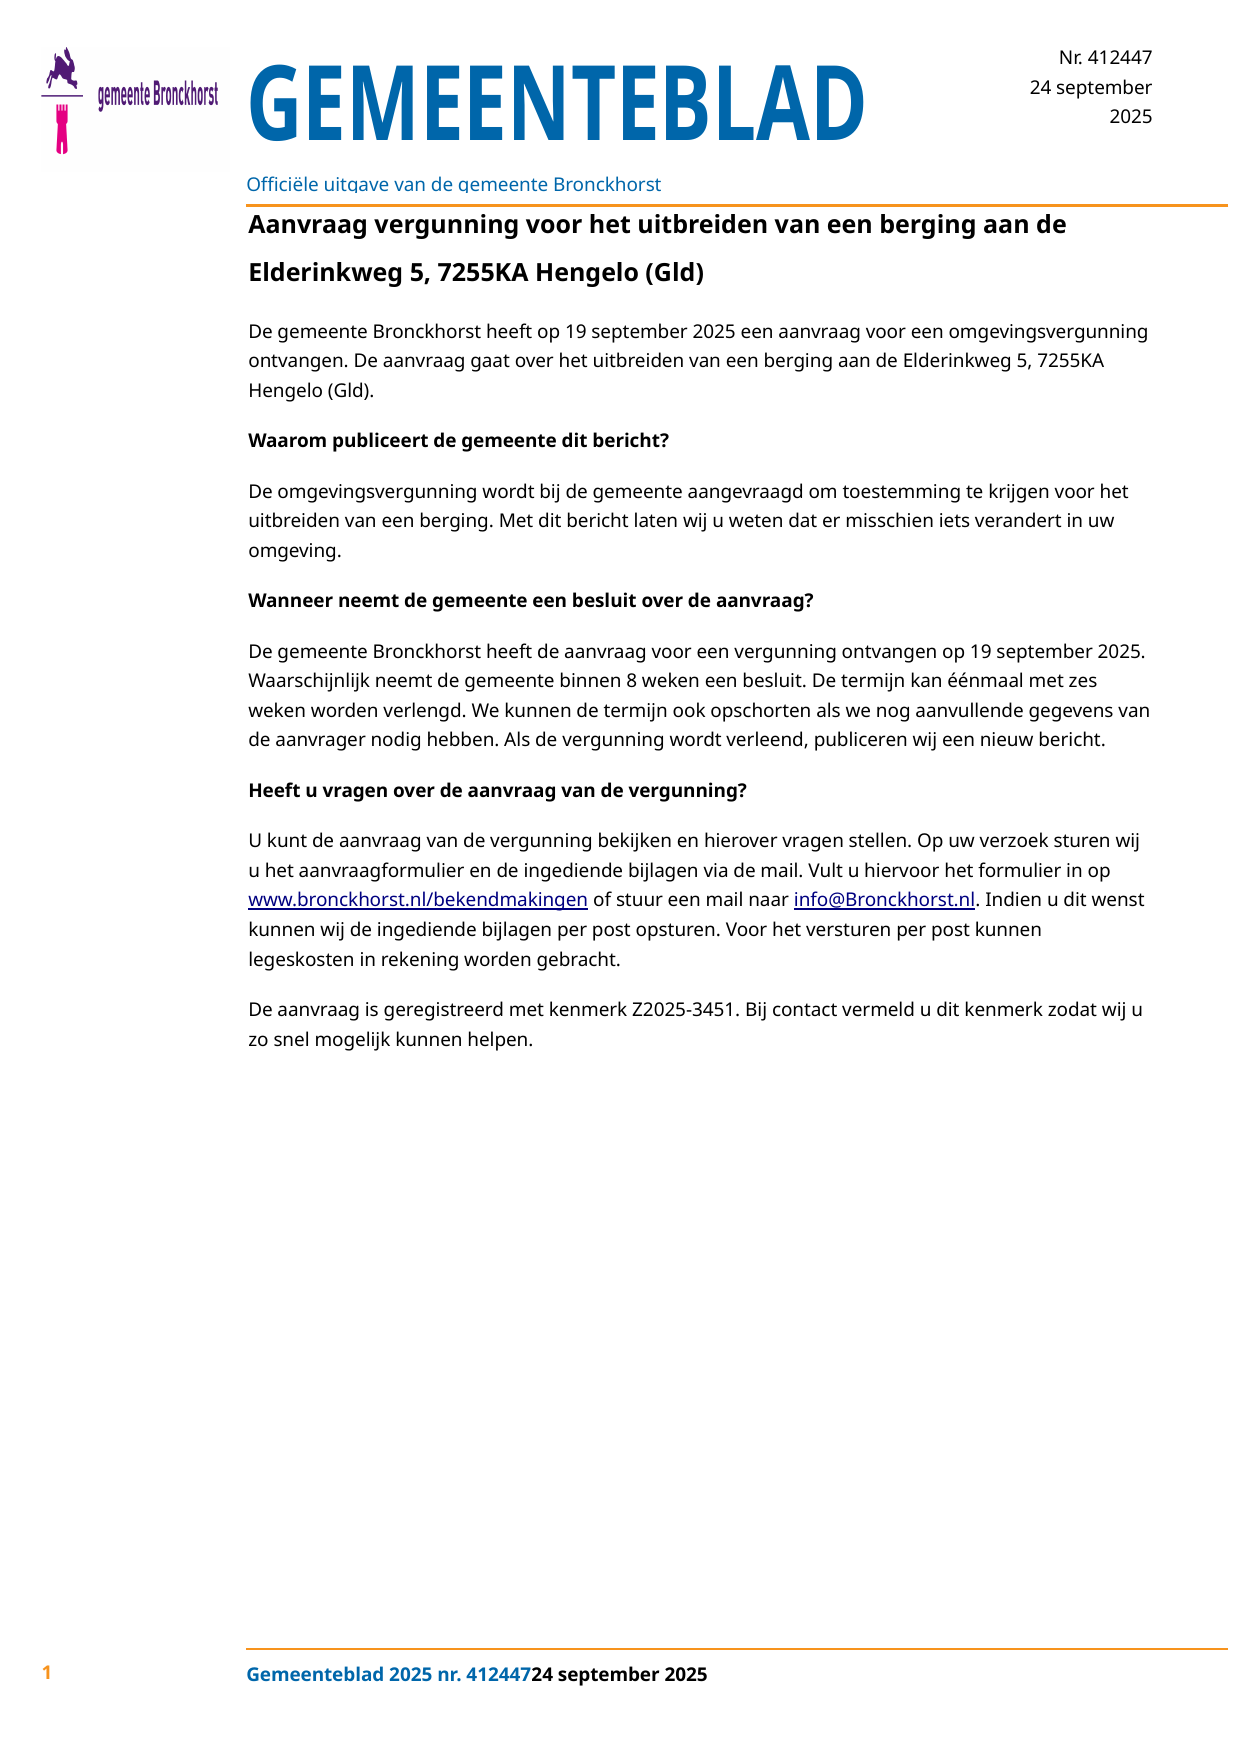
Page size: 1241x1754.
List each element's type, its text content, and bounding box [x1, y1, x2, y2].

text Aanvraag vergunning voor het uitbreiden van een berging aan de Elderinkweg 5, 7255KA Hengelo (Gld) [248, 207, 1152, 288]
text De aanvraag is geregistreerd met kenmerk Z2025-3451. Bij contact vermeld u dit kenmerk zodat wij u zo snel mogelijk kunnen helpen. [248, 996, 1152, 1052]
text Heeft u vragen over de aanvraag van de vergunning? [248, 777, 1152, 803]
text De gemeente Bronckhorst heeft de aanvraag voor een vergunning ontvangen op 19 september 2025. Waarschijnlijk neemt de gemeente binnen 8 weken een besluit. De termijn kan éénmaal met zes weken worden verlengd. We kunnen de termijn ook opschorten als we nog aanvullende gegevens van de aanvrager nodig hebben. Als de vergunning wordt verleend, publiceren wij een nieuw bericht. [248, 638, 1152, 752]
text Wanneer neemt de gemeente een besluit over de aanvraag? [248, 587, 1152, 613]
text De gemeente Bronckhorst heeft op 19 september 2025 een aanvraag voor een omgevingsvergunning ontvangen. De aanvraag gaat over het uitbreiden van een berging aan de Elderinkweg 5, 7255KA Hengelo (Gld). [248, 318, 1152, 403]
text U kunt de aanvraag van de vergunning bekijken en hierover vragen stellen. Op uw verzoek sturen wij u het aanvraagformulier en de ingediende bijlagen via de mail. Vult u hiervoor het formulier in op www.bronckhorst.nl/bekendmakingen of stuur een mail naar info@Bronckhorst.nl. Indien u dit wenst kunnen wij de ingediende bijlagen per post opsturen. Voor het versturen per post kunnen legeskosten in rekening worden gebracht. [248, 827, 1152, 972]
text De omgevingsvergunning wordt bij de gemeente aangevraagd om toestemming te krijgen voor het uitbreiden van een berging. Met dit bericht laten wij u weten dat er misschien iets verandert in uw omgeving. [248, 478, 1152, 563]
text Waarom publiceert de gemeente dit bericht? [248, 427, 1152, 453]
picture [41, 47, 231, 172]
